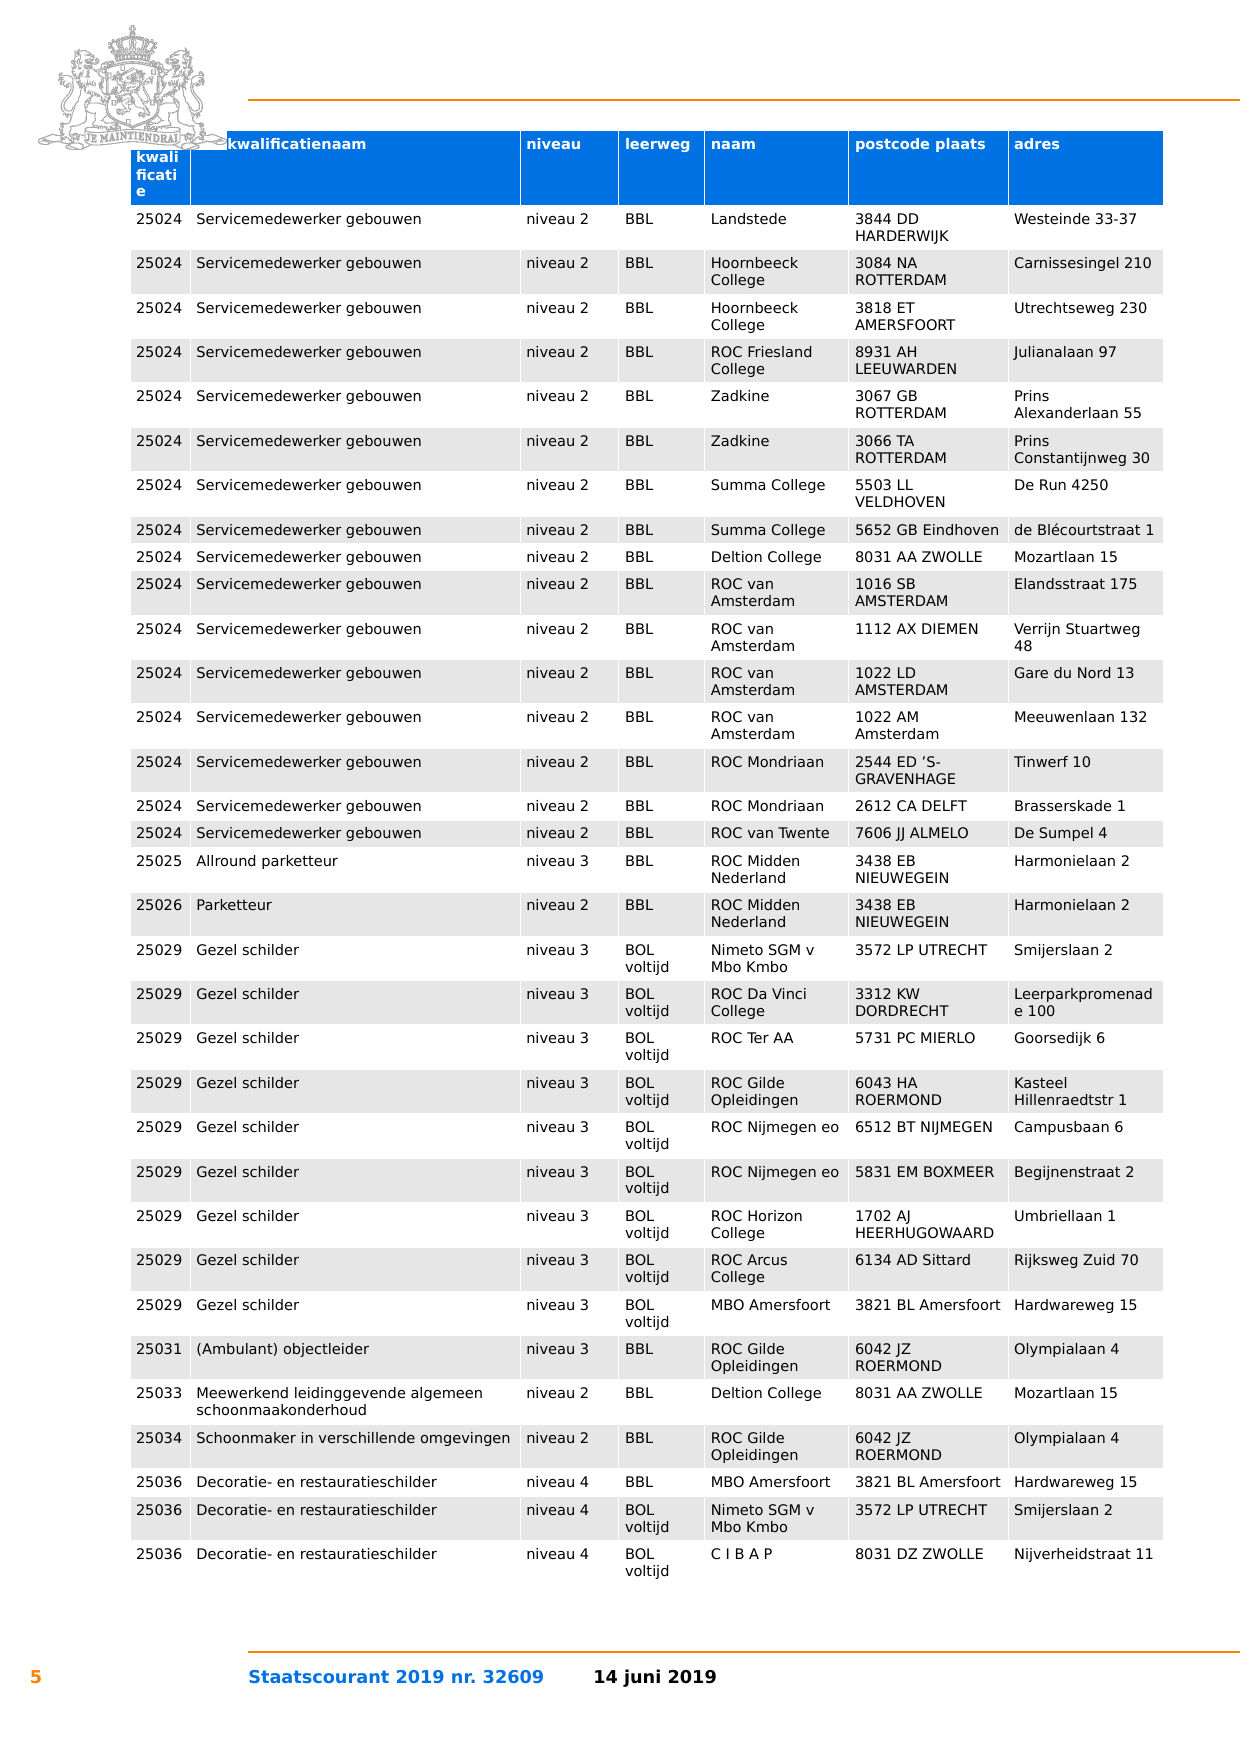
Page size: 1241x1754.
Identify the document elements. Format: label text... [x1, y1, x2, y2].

table_cell niveau 2 [521, 571, 618, 615]
table_cell 8031 DZ ZWOLLE [849, 1541, 1008, 1584]
table_cell Gezel schilder [191, 1292, 520, 1335]
table_cell Gezel schilder [191, 981, 520, 1024]
table_cell 3821 BL Amersfoort [849, 1292, 1008, 1335]
table_cell niveau 2 [521, 660, 618, 703]
table_cell 25036 [131, 1469, 190, 1496]
table_cell ROC Midden Nederland [705, 848, 848, 891]
table_cell niveau 2 [521, 793, 618, 820]
table_cell BBL [619, 544, 704, 570]
table_cell niveau 2 [521, 1425, 618, 1468]
table_cell 25024 [131, 571, 190, 615]
table_cell ROC Gilde Opleidingen [705, 1336, 848, 1379]
table_cell niveau 2 [521, 206, 618, 249]
table_cell niveau 2 [521, 893, 618, 936]
table_cell 3067 GB ROTTERDAM [849, 384, 1008, 427]
table_cell Mozartlaan 15 [1009, 1381, 1163, 1424]
table_cell Leerparkpromenade 100 [1009, 981, 1163, 1024]
table_cell Servicemedewerker gebouwen [191, 517, 520, 543]
table_cell Servicemedewerker gebouwen [191, 821, 520, 847]
table_cell Summa College [705, 472, 848, 516]
table_cell ROC Gilde Opleidingen [705, 1070, 848, 1113]
table_cell Smijerslaan 2 [1009, 1497, 1163, 1540]
table_cell Umbriellaan 1 [1009, 1203, 1163, 1246]
table_cell BBL [619, 749, 704, 792]
table_cell niveau 3 [521, 1026, 618, 1069]
table_cell Servicemedewerker gebouwen [191, 250, 520, 294]
table_cell ROC Arcus College [705, 1248, 848, 1291]
table_cell BBL [619, 793, 704, 820]
table_cell 25024 [131, 660, 190, 703]
table_cell Meewerkend leidinggevende algemeen schoonmaakonderhoud [191, 1381, 520, 1424]
table_cell niveau 2 [521, 428, 618, 471]
table_cell Meeuwenlaan 132 [1009, 705, 1163, 748]
table_cell Olympialaan 4 [1009, 1336, 1163, 1379]
table_cell BBL [619, 848, 704, 891]
table_cell 3066 TA ROTTERDAM [849, 428, 1008, 471]
table_cell ROC Mondriaan [705, 793, 848, 820]
table_cell 6042 JZ ROERMOND [849, 1425, 1008, 1468]
table_cell De Sumpel 4 [1009, 821, 1163, 847]
table_cell 3572 LP UTRECHT [849, 1497, 1008, 1540]
table_header leerweg [619, 131, 704, 205]
table_cell Tinwerf 10 [1009, 749, 1163, 792]
table_cell niveau 2 [521, 1381, 618, 1424]
table_cell BBL [619, 339, 704, 382]
picture [38, 25, 227, 150]
table_header niveau [521, 131, 618, 205]
table_cell Parketteur [191, 893, 520, 936]
table_cell 8031 AA ZWOLLE [849, 544, 1008, 570]
table_cell 25029 [131, 1248, 190, 1291]
table_cell Servicemedewerker gebouwen [191, 384, 520, 427]
table_cell 25024 [131, 206, 190, 249]
table_cell niveau 3 [521, 1292, 618, 1335]
table_cell BBL [619, 1381, 704, 1424]
table_cell 1702 AJ HEERHUGOWAARD [849, 1203, 1008, 1246]
table_cell 25029 [131, 1114, 190, 1158]
table_cell BBL [619, 616, 704, 659]
table_cell Goorsedijk 6 [1009, 1026, 1163, 1069]
table_cell niveau 2 [521, 384, 618, 427]
table_cell Gezel schilder [191, 1203, 520, 1246]
table_cell BOL voltijd [619, 1159, 704, 1202]
table_cell 25024 [131, 749, 190, 792]
table_cell 25029 [131, 1203, 190, 1246]
table_cell BOL voltijd [619, 1248, 704, 1291]
table_cell Decoratie- en restauratieschilder [191, 1469, 520, 1496]
table_cell 8031 AA ZWOLLE [849, 1381, 1008, 1424]
table_cell Servicemedewerker gebouwen [191, 793, 520, 820]
table_cell (Ambulant) objectleider [191, 1336, 520, 1379]
table_cell 1016 SB AMSTERDAM [849, 571, 1008, 615]
table_cell ROC van Amsterdam [705, 616, 848, 659]
table_cell Olympialaan 4 [1009, 1425, 1163, 1468]
table_cell 5652 GB Eindhoven [849, 517, 1008, 543]
table_cell niveau 2 [521, 821, 618, 847]
table_cell de Blécourtstraat 1 [1009, 517, 1163, 543]
table_cell ROC Midden Nederland [705, 893, 848, 936]
table_cell Prins Alexanderlaan 55 [1009, 384, 1163, 427]
table_cell Gezel schilder [191, 1114, 520, 1158]
table_cell Campusbaan 6 [1009, 1114, 1163, 1158]
table_cell Servicemedewerker gebouwen [191, 749, 520, 792]
table_cell 25029 [131, 1070, 190, 1113]
table_cell 25024 [131, 428, 190, 471]
table_cell Begijnenstraat 2 [1009, 1159, 1163, 1202]
table_cell niveau 3 [521, 981, 618, 1024]
table_cell Mozartlaan 15 [1009, 544, 1163, 570]
table_cell Harmonielaan 2 [1009, 893, 1163, 936]
table_cell Servicemedewerker gebouwen [191, 295, 520, 338]
table_cell BBL [619, 1425, 704, 1468]
table_cell BBL [619, 384, 704, 427]
table_cell Gezel schilder [191, 1248, 520, 1291]
table_cell ROC van Amsterdam [705, 705, 848, 748]
table_cell 25026 [131, 893, 190, 936]
table_cell Deltion College [705, 544, 848, 570]
table_cell BOL voltijd [619, 1203, 704, 1246]
table_cell 25033 [131, 1381, 190, 1424]
table_cell Zadkine [705, 428, 848, 471]
table_cell niveau 3 [521, 848, 618, 891]
table_cell 3438 EB NIEUWEGEIN [849, 848, 1008, 891]
table_cell 25031 [131, 1336, 190, 1379]
table_cell Prins Constantijnweg 30 [1009, 428, 1163, 471]
table_cell BBL [619, 206, 704, 249]
table_cell Servicemedewerker gebouwen [191, 472, 520, 516]
table_cell MBO Amersfoort [705, 1292, 848, 1335]
table_cell niveau 3 [521, 1248, 618, 1291]
table_cell niveau 2 [521, 339, 618, 382]
table_cell 25024 [131, 544, 190, 570]
table_cell 5831 EM BOXMEER [849, 1159, 1008, 1202]
table_cell 25034 [131, 1425, 190, 1468]
table_cell Servicemedewerker gebouwen [191, 339, 520, 382]
table_cell 1022 LD AMSTERDAM [849, 660, 1008, 703]
table_cell 25024 [131, 250, 190, 294]
table_header kwalificatienaam [191, 131, 520, 205]
table_cell 3844 DD HARDERWIJK [849, 206, 1008, 249]
table_cell niveau 2 [521, 472, 618, 516]
table_cell BOL voltijd [619, 1497, 704, 1540]
table_cell BBL [619, 428, 704, 471]
table_cell Hardwareweg 15 [1009, 1469, 1163, 1496]
table_cell Carnissesingel 210 [1009, 250, 1163, 294]
table_cell BOL voltijd [619, 1541, 704, 1584]
table_cell ROC van Twente [705, 821, 848, 847]
table_cell 25024 [131, 821, 190, 847]
table_cell 25036 [131, 1541, 190, 1584]
table_cell 25024 [131, 793, 190, 820]
table_cell 25029 [131, 937, 190, 980]
table_cell Elandsstraat 175 [1009, 571, 1163, 615]
table_cell BBL [619, 660, 704, 703]
table_cell niveau 2 [521, 544, 618, 570]
table_cell Decoratie- en restauratieschilder [191, 1541, 520, 1584]
table_cell 1112 AX DIEMEN [849, 616, 1008, 659]
table_cell Landstede [705, 206, 848, 249]
table_cell 7606 JJ ALMELO [849, 821, 1008, 847]
table_cell Allround parketteur [191, 848, 520, 891]
table_cell 25029 [131, 1159, 190, 1202]
table_cell BBL [619, 571, 704, 615]
table_cell Nimeto SGM v Mbo Kmbo [705, 1497, 848, 1540]
table_cell ROC Da Vinci College [705, 981, 848, 1024]
table_cell 25029 [131, 981, 190, 1024]
table_cell 1022 AM Amsterdam [849, 705, 1008, 748]
table_cell BBL [619, 821, 704, 847]
table_cell ROC Ter AA [705, 1026, 848, 1069]
table_cell BOL voltijd [619, 981, 704, 1024]
table_cell ROC Horizon College [705, 1203, 848, 1246]
table_cell Servicemedewerker gebouwen [191, 544, 520, 570]
table_cell De Run 4250 [1009, 472, 1163, 516]
table_cell Nimeto SGM v Mbo Kmbo [705, 937, 848, 980]
table_cell Hoornbeeck College [705, 295, 848, 338]
table_cell ROC Nijmegen eo [705, 1159, 848, 1202]
table_cell 25025 [131, 848, 190, 891]
table_header kwalificatie [131, 150, 190, 205]
table_cell ROC van Amsterdam [705, 571, 848, 615]
table_cell niveau 2 [521, 749, 618, 792]
table_cell niveau 2 [521, 517, 618, 543]
table_cell Servicemedewerker gebouwen [191, 660, 520, 703]
table_cell niveau 4 [521, 1469, 618, 1496]
table_cell 5731 PC MIERLO [849, 1026, 1008, 1069]
table_cell 6042 JZ ROERMOND [849, 1336, 1008, 1379]
table_cell BOL voltijd [619, 937, 704, 980]
table_cell Gare du Nord 13 [1009, 660, 1163, 703]
table_cell Decoratie- en restauratieschilder [191, 1497, 520, 1540]
table_cell MBO Amersfoort [705, 1469, 848, 1496]
table_cell 3084 NA ROTTERDAM [849, 250, 1008, 294]
table_cell 25024 [131, 384, 190, 427]
table_cell 25029 [131, 1292, 190, 1335]
table_cell Rijksweg Zuid 70 [1009, 1248, 1163, 1291]
table_cell C I B A P [705, 1541, 848, 1584]
table_cell 25029 [131, 1026, 190, 1069]
table_cell Schoonmaker in verschillende omgevingen [191, 1425, 520, 1468]
table_cell 25024 [131, 295, 190, 338]
table_cell BBL [619, 1336, 704, 1379]
table_cell niveau 2 [521, 705, 618, 748]
table_cell 25036 [131, 1497, 190, 1540]
table_cell BOL voltijd [619, 1292, 704, 1335]
table_cell ROC Nijmegen eo [705, 1114, 848, 1158]
table_cell niveau 2 [521, 295, 618, 338]
table_cell niveau 3 [521, 1159, 618, 1202]
table_cell Servicemedewerker gebouwen [191, 428, 520, 471]
table_cell 2612 CA DELFT [849, 793, 1008, 820]
table_cell BOL voltijd [619, 1026, 704, 1069]
table_cell Servicemedewerker gebouwen [191, 206, 520, 249]
table_cell Nijverheidstraat 11 [1009, 1541, 1163, 1584]
table_cell BBL [619, 250, 704, 294]
table_cell Utrechtseweg 230 [1009, 295, 1163, 338]
table_cell 25024 [131, 339, 190, 382]
table_cell Hardwareweg 15 [1009, 1292, 1163, 1335]
table_cell Kasteel Hillenraedtstr 1 [1009, 1070, 1163, 1113]
table_cell Deltion College [705, 1381, 848, 1424]
table_cell Gezel schilder [191, 1026, 520, 1069]
table_cell Westeinde 33-37 [1009, 206, 1163, 249]
table_cell niveau 4 [521, 1541, 618, 1584]
table_cell Servicemedewerker gebouwen [191, 571, 520, 615]
table_cell Gezel schilder [191, 1070, 520, 1113]
table_cell 3821 BL Amersfoort [849, 1469, 1008, 1496]
table_cell niveau 3 [521, 1336, 618, 1379]
table_cell niveau 2 [521, 616, 618, 659]
table_cell 25024 [131, 517, 190, 543]
table_cell Servicemedewerker gebouwen [191, 616, 520, 659]
table_cell niveau 2 [521, 250, 618, 294]
table_cell BOL voltijd [619, 1114, 704, 1158]
table_cell 5503 LL VELDHOVEN [849, 472, 1008, 516]
table_cell 3312 KW DORDRECHT [849, 981, 1008, 1024]
table_cell niveau 3 [521, 1070, 618, 1113]
table_cell 25024 [131, 705, 190, 748]
table_cell 6512 BT NIJMEGEN [849, 1114, 1008, 1158]
table_cell Gezel schilder [191, 1159, 520, 1202]
table_cell BBL [619, 295, 704, 338]
table_cell Servicemedewerker gebouwen [191, 705, 520, 748]
table_header naam [705, 131, 848, 205]
table_cell niveau 4 [521, 1497, 618, 1540]
table_cell niveau 3 [521, 1203, 618, 1246]
table_cell niveau 3 [521, 937, 618, 980]
table_cell ROC Gilde Opleidingen [705, 1425, 848, 1468]
table_header postcode plaats [849, 131, 1008, 205]
table_cell BBL [619, 705, 704, 748]
table_cell Summa College [705, 517, 848, 543]
table_cell 6043 HA ROERMOND [849, 1070, 1008, 1113]
table_cell Julianalaan 97 [1009, 339, 1163, 382]
table_cell 3438 EB NIEUWEGEIN [849, 893, 1008, 936]
table_cell 8931 AH LEEUWARDEN [849, 339, 1008, 382]
table_cell 25024 [131, 472, 190, 516]
table_cell 2544 ED ’S-GRAVENHAGE [849, 749, 1008, 792]
table_cell Brasserskade 1 [1009, 793, 1163, 820]
table_cell niveau 3 [521, 1114, 618, 1158]
table_cell Harmonielaan 2 [1009, 848, 1163, 891]
table_cell Gezel schilder [191, 937, 520, 980]
table_header adres [1009, 131, 1163, 205]
table_cell BBL [619, 1469, 704, 1496]
table_cell Hoornbeeck College [705, 250, 848, 294]
table_cell Smijerslaan 2 [1009, 937, 1163, 980]
table_cell ROC van Amsterdam [705, 660, 848, 703]
table_cell BBL [619, 517, 704, 543]
table_cell 25024 [131, 616, 190, 659]
table_cell BBL [619, 472, 704, 516]
table_cell 3572 LP UTRECHT [849, 937, 1008, 980]
table_cell ROC Mondriaan [705, 749, 848, 792]
table_cell Verrijn Stuartweg 48 [1009, 616, 1163, 659]
table_cell 3818 ET AMERSFOORT [849, 295, 1008, 338]
table_cell 6134 AD Sittard [849, 1248, 1008, 1291]
table_cell BOL voltijd [619, 1070, 704, 1113]
table_cell ROC Friesland College [705, 339, 848, 382]
table_cell Zadkine [705, 384, 848, 427]
table_cell BBL [619, 893, 704, 936]
